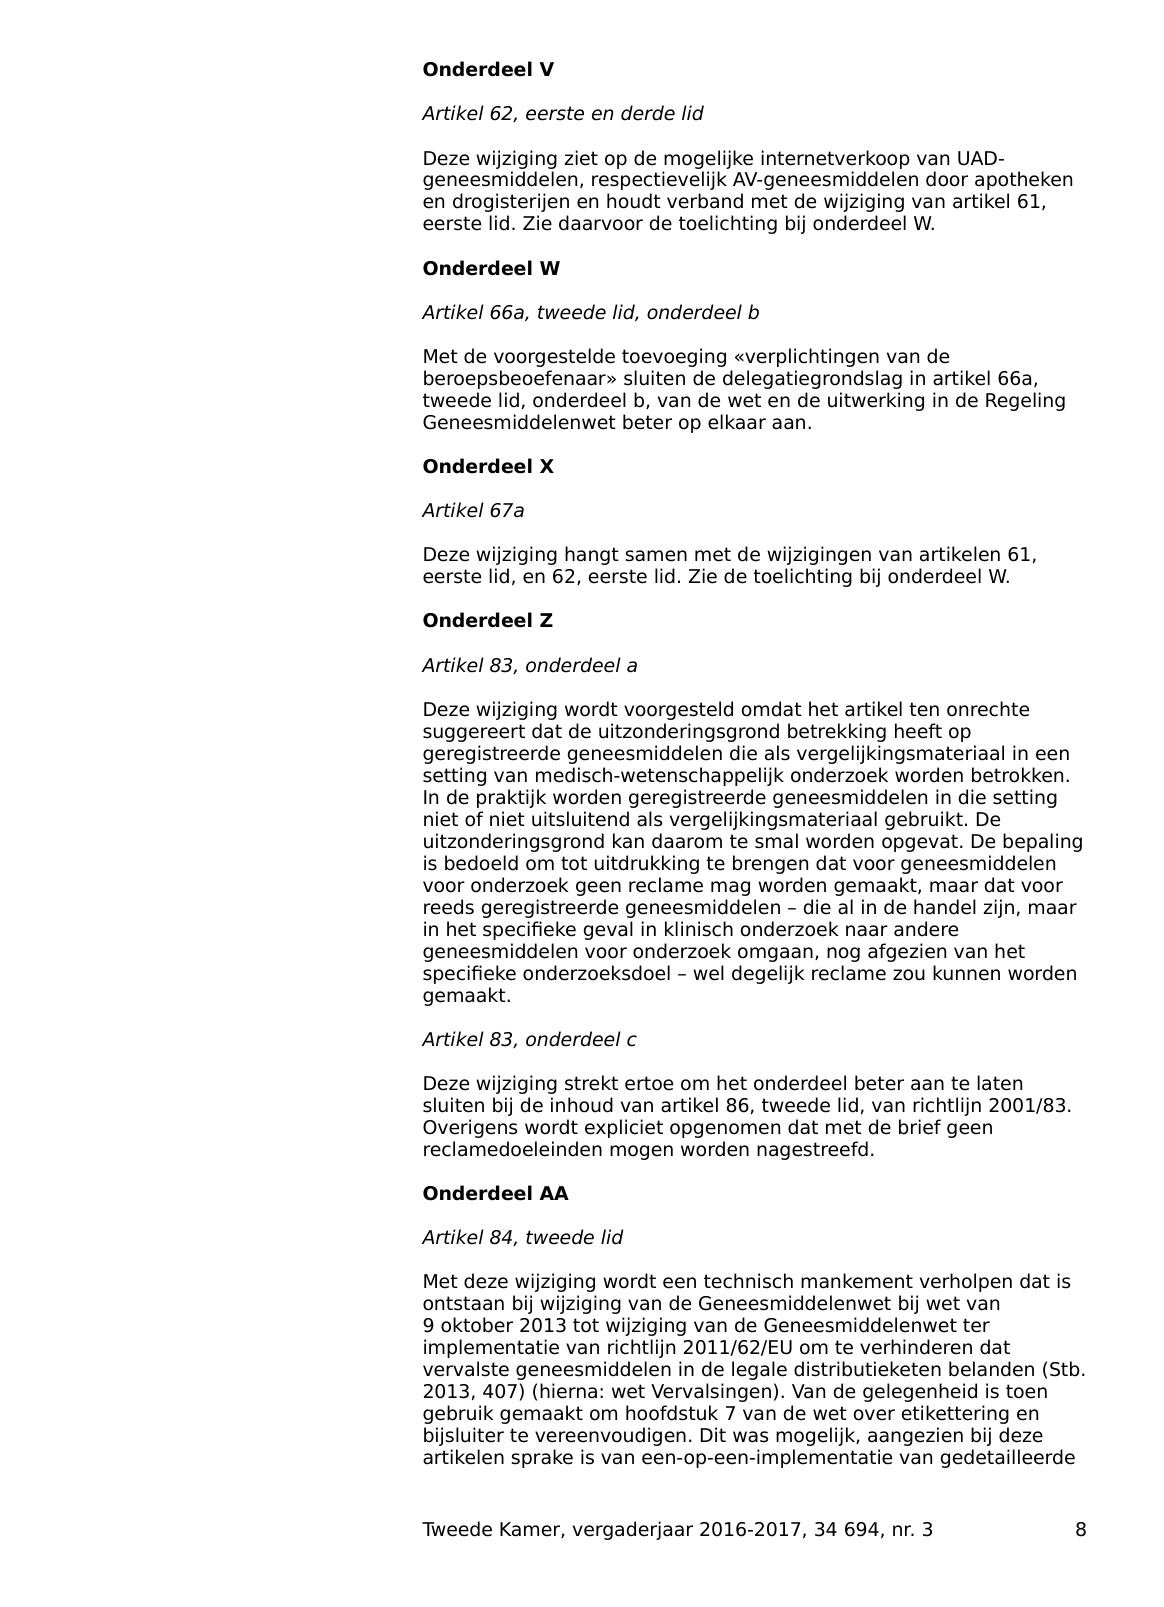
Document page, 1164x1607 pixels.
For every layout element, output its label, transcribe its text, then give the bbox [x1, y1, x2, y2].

text Met de voorgestelde toevoeging «verplichtingen van de beroepsbeoefenaar» sluiten de delegatiegrondslag in artikel 66a, tweede lid, onderdeel b, van de wet en de uitwerking in de Regeling Geneesmiddelenwet beter op elkaar aan. [422, 346, 1087, 434]
subtitle Onderdeel Z [422, 610, 1087, 632]
text Deze wijziging strekt ertoe om het onderdeel beter aan te laten sluiten bij de inhoud van artikel 86, tweede lid, van richtlijn 2001/83. Overigens wordt expliciet opgenomen dat met de brief geen reclamedoeleinden mogen worden nagestreefd. [422, 1073, 1087, 1161]
subtitle Onderdeel X [422, 456, 1087, 478]
subtitle Artikel 66a, tweede lid, onderdeel b [422, 302, 1087, 324]
text Deze wijziging wordt voorgesteld omdat het artikel ten onrechte suggereert dat de uitzonderingsgrond betrekking heeft op geregistreerde geneesmiddelen die als vergelijkingsmateriaal in een setting van medisch-wetenschappelijk onderzoek worden betrokken. In de praktijk worden geregistreerde geneesmiddelen in die setting niet of niet uitsluitend als vergelijkingsmateriaal gebruikt. De uitzonderingsgrond kan daarom te smal worden opgevat. De bepaling is bedoeld om tot uitdrukking te brengen dat voor geneesmiddelen voor onderzoek geen reclame mag worden gemaakt, maar dat voor reeds geregistreerde geneesmiddelen – die al in de handel zijn, maar in het specifieke geval in klinisch onderzoek naar andere geneesmiddelen voor onderzoek omgaan, nog afgezien van het specifieke onderzoeksdoel – wel degelijk reclame zou kunnen worden gemaakt. [422, 699, 1087, 1006]
subtitle Artikel 67a [422, 500, 1087, 522]
text Deze wijziging ziet op de mogelijke internetverkoop van UAD-geneesmiddelen, respectievelijk AV-geneesmiddelen door apotheken en drogisterijen en houdt verband met de wijziging van artikel 61, eerste lid. Zie daarvoor de toelichting bij onderdeel W. [422, 147, 1087, 235]
subtitle Artikel 84, tweede lid [422, 1227, 1087, 1249]
subtitle Artikel 83, onderdeel c [422, 1029, 1087, 1051]
subtitle Onderdeel V [422, 59, 1087, 81]
subtitle Onderdeel AA [422, 1183, 1087, 1205]
subtitle Artikel 62, eerste en derde lid [422, 103, 1087, 125]
text Deze wijziging hangt samen met de wijzigingen van artikelen 61, eerste lid, en 62, eerste lid. Zie de toelichting bij onderdeel W. [422, 544, 1087, 588]
text Met deze wijziging wordt een technisch mankement verholpen dat is ontstaan bij wijziging van de Geneesmiddelenwet bij wet van 9 oktober 2013 tot wijziging van de Geneesmiddelenwet ter implementatie van richtlijn 2011/62/EU om te verhinderen dat vervalste geneesmiddelen in de legale distributieketen belanden (Stb. 2013, 407) (hierna: wet Vervalsingen). Van de gelegenheid is toen gebruik gemaakt om hoofdstuk 7 van de wet over etikettering en bijsluiter te vereenvoudigen. Dit was mogelijk, aangezien bij deze artikelen sprake is van een-op-een-implementatie van gedetailleerde [422, 1271, 1087, 1469]
subtitle Artikel 83, onderdeel a [422, 654, 1087, 677]
subtitle Onderdeel W [422, 257, 1087, 279]
